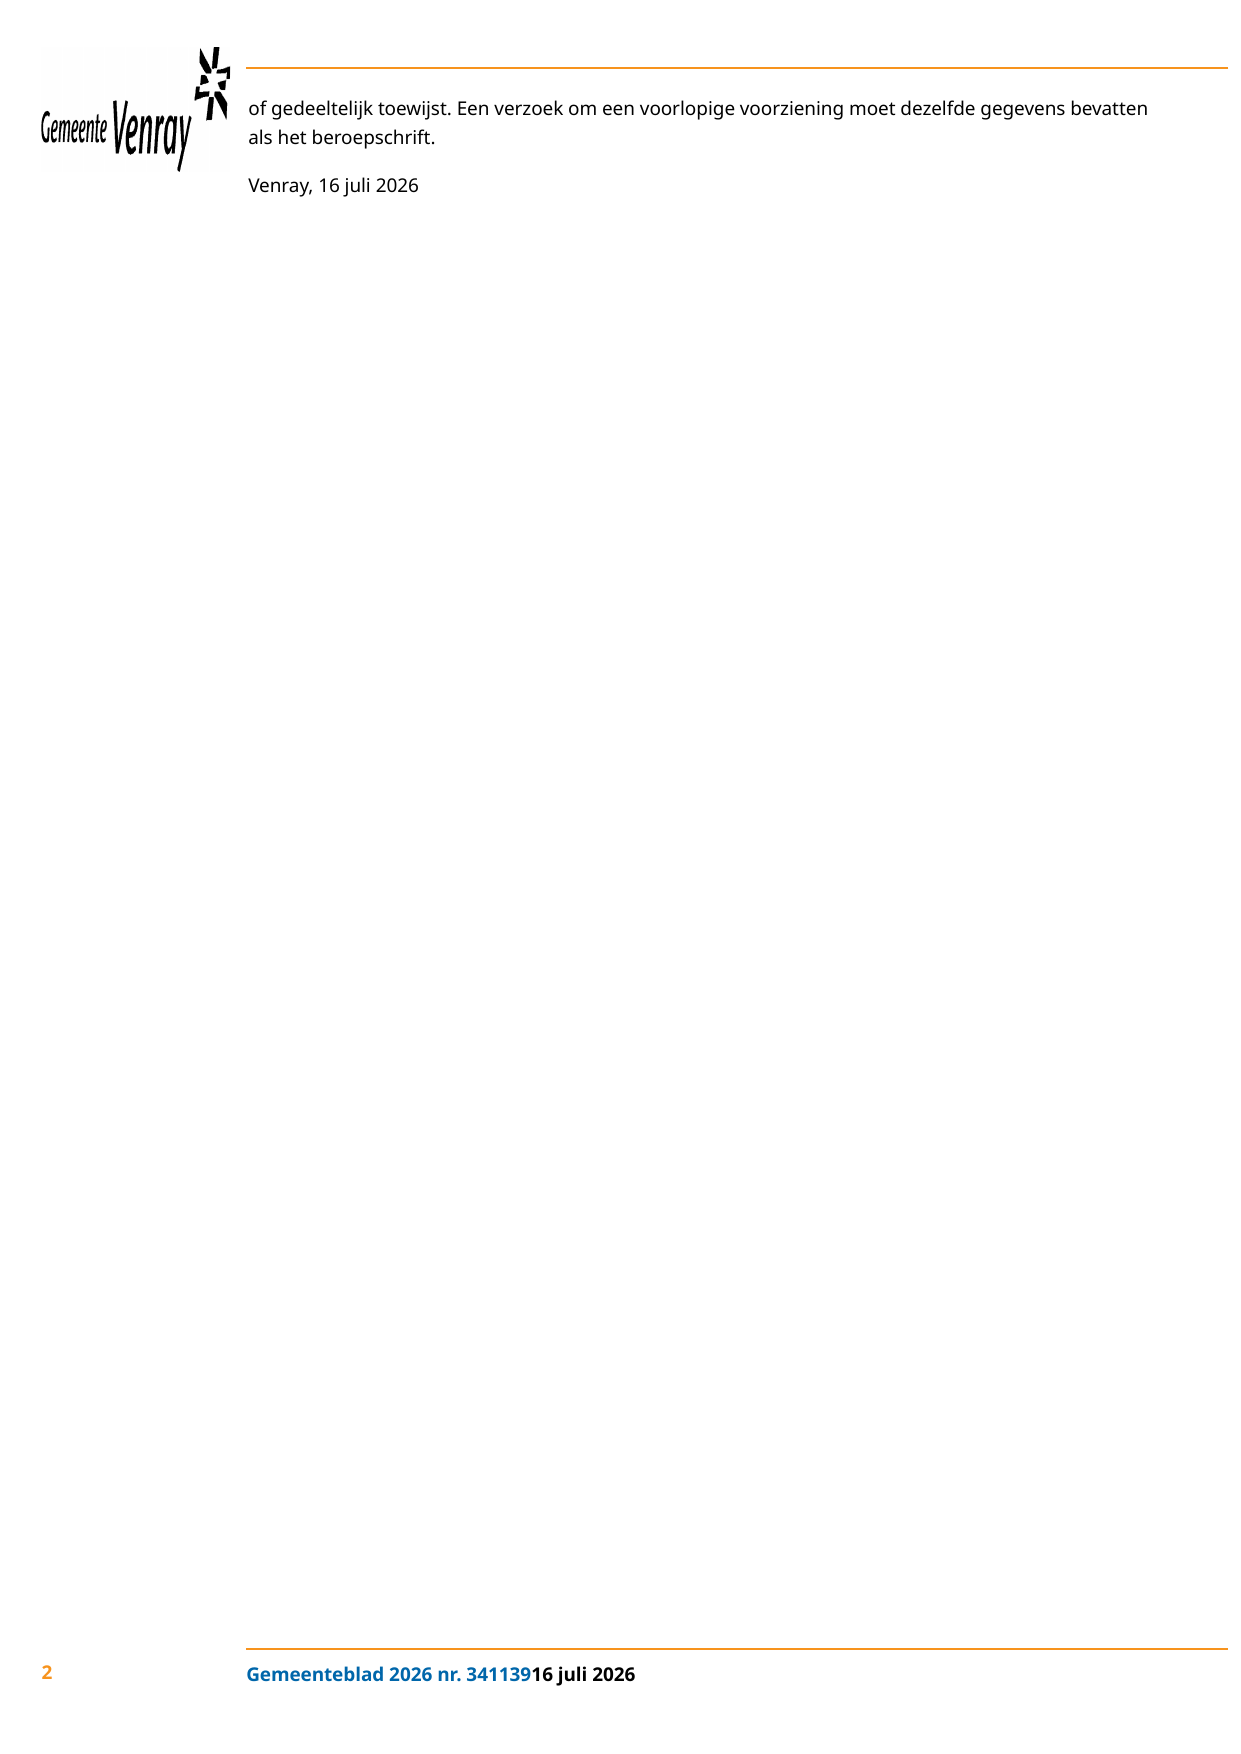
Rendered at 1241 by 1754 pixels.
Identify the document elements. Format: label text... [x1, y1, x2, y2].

picture [41, 47, 231, 172]
text of gedeeltelijk toewijst. Een verzoek om een voorlopige voorziening moet dezelfde gegevens bevatten als het beroepschrift. [248, 95, 1152, 150]
text Venray, 16 juli 2026 [248, 172, 1152, 198]
